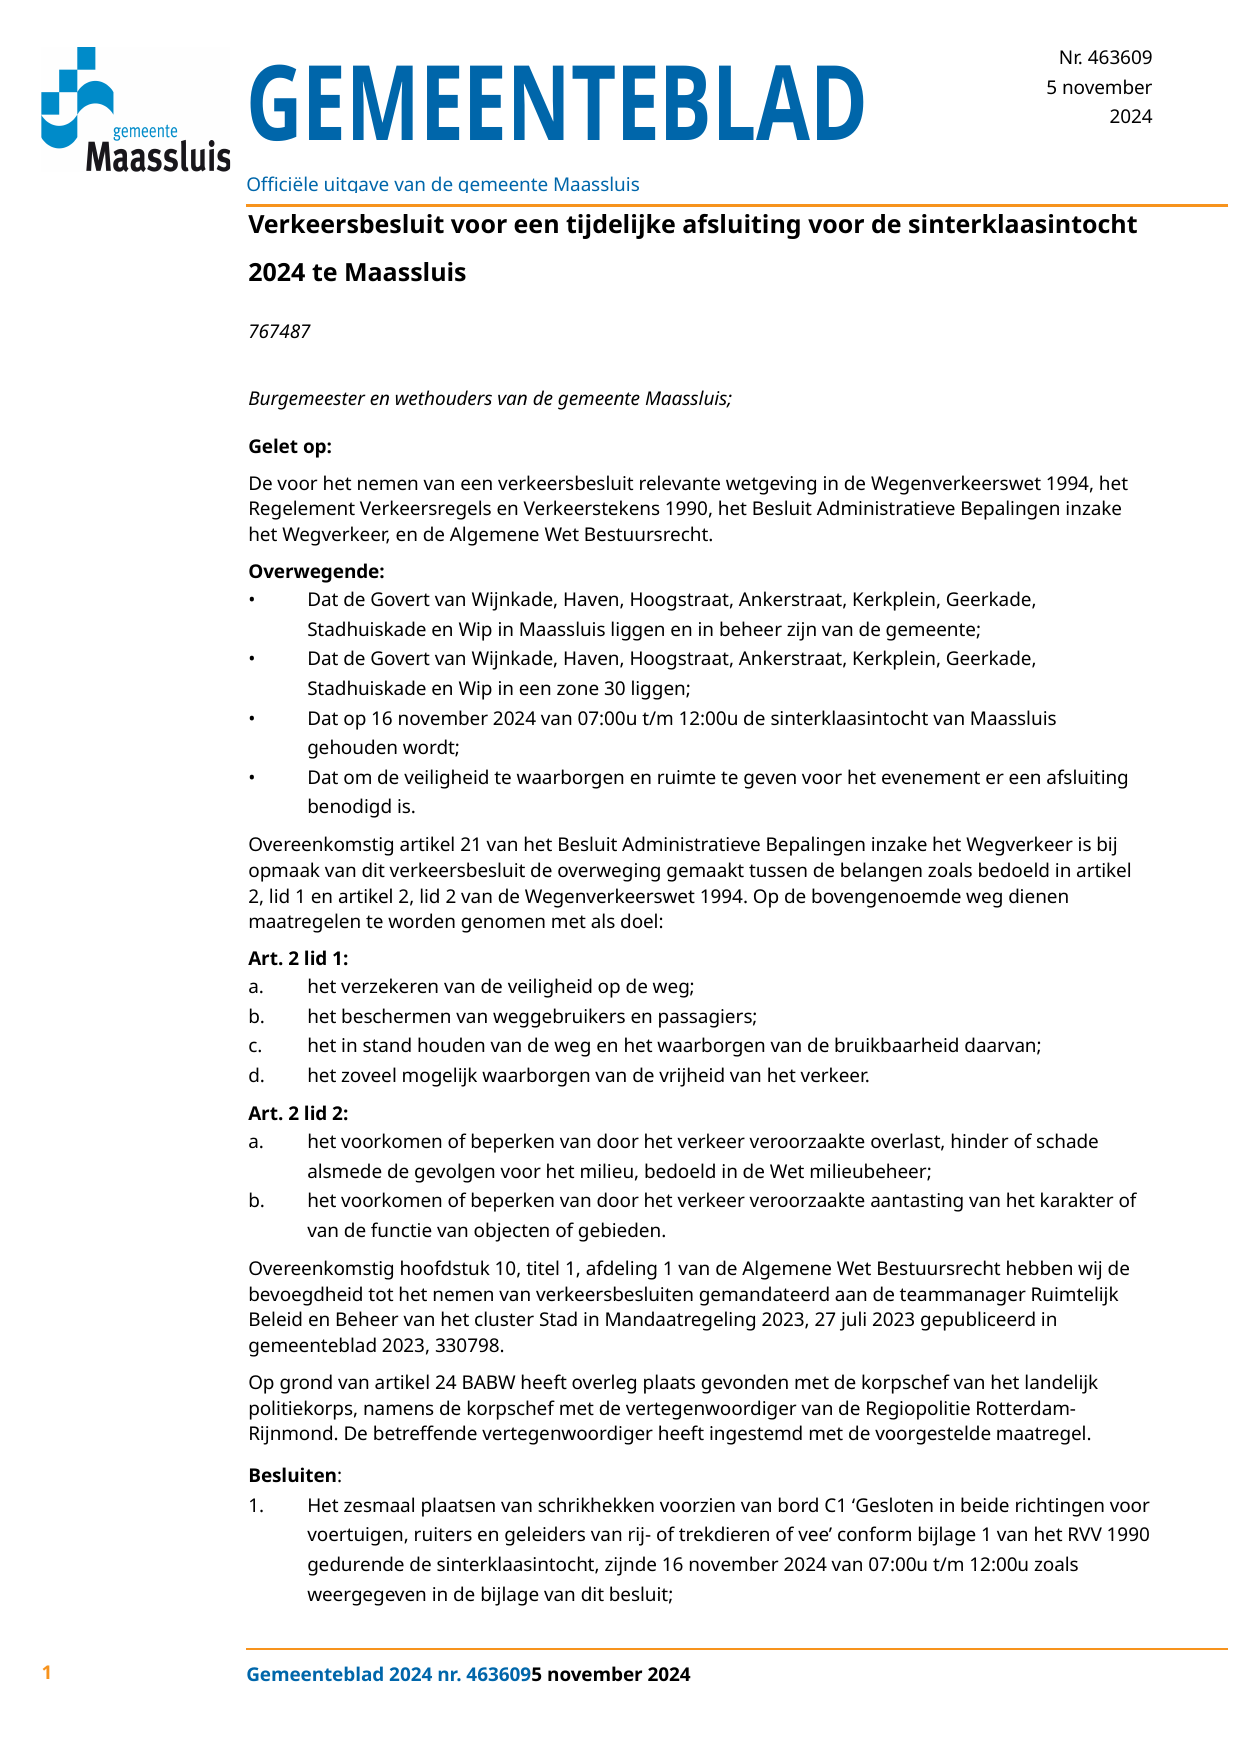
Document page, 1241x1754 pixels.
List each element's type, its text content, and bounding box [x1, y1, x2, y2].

text Besluiten: [248, 1462, 1152, 1488]
text Art. 2 lid 1: [248, 945, 1152, 971]
text Overwegende: [248, 558, 1152, 584]
text Overeenkomstig artikel 21 van het Besluit Administratieve Bepalingen inzake het Wegverkeer is bij opmaak van dit verkeersbesluit de overweging gemaakt tussen de belangen zoals bedoeld in artikel 2, lid 1 en artikel 2, lid 2 van de Wegenverkeerswet 1994. Op de bovengenoemde weg dienen maatregelen te worden genomen met als doel: [248, 831, 1152, 934]
text 767487 [248, 318, 1152, 344]
list het beschermen van weggebruikers en passagiers; [248, 1003, 1152, 1029]
text De voor het nemen van een verkeersbesluit relevante wetgeving in de Wegenverkeerswet 1994, het Regelement Verkeersregels en Verkeerstekens 1990, het Besluit Administratieve Bepalingen inzake het Wegverkeer, en de Algemene Wet Bestuursrecht. [248, 470, 1152, 547]
list het verzekeren van de veiligheid op de weg; [248, 973, 1152, 999]
list het voorkomen of beperken van door het verkeer veroorzaakte aantasting van het karakter of van de functie van objecten of gebieden. [248, 1188, 1152, 1243]
text Burgemeester en wethouders van de gemeente Maassluis; [248, 386, 1152, 411]
list Dat op 16 november 2024 van 07:00u t/m 12:00u de sinterklaasintocht van Maassluis gehouden wordt; [248, 705, 1152, 760]
list het in stand houden van de weg en het waarborgen van de bruikbaarheid daarvan; [248, 1033, 1152, 1058]
list het zoveel mogelijk waarborgen van de vrijheid van het verkeer. [248, 1062, 1152, 1088]
picture [41, 47, 231, 172]
picture [41, 47, 77, 92]
text Verkeersbesluit voor een tijdelijke afsluiting voor de sinterklaasintocht 2024 te Maassluis [248, 207, 1152, 288]
text Art. 2 lid 2: [248, 1100, 1152, 1126]
list Dat de Govert van Wijnkade, Haven, Hoogstraat, Ankerstraat, Kerkplein, Geerkade, Stadhuiskade en Wip in een zone 30 liggen; [248, 646, 1152, 701]
list Dat de Govert van Wijnkade, Haven, Hoogstraat, Ankerstraat, Kerkplein, Geerkade, Stadhuiskade en Wip in Maassluis liggen en in beheer zijn van de gemeente; [248, 586, 1152, 642]
list het voorkomen of beperken van door het verkeer veroorzaakte overlast, hinder of schade alsmede de gevolgen voor het milieu, bedoeld in de Wet milieubeheer; [248, 1128, 1152, 1184]
text Gelet op: [248, 433, 1152, 459]
list Het zesmaal plaatsen van schrikhekken voorzien van bord C1 ‘Gesloten in beide richtingen voor voertuigen, ruiters en geleiders van rij- of trekdieren of vee’ conform bijlage 1 van het RVV 1990 gedurende de sinterklaasintocht, zijnde 16 november 2024 van 07:00u t/m 12:00u zoals weergegeven in de bijlage van dit besluit; [248, 1492, 1152, 1607]
list Dat om de veiligheid te waarborgen en ruimte te geven voor het evenement er een afsluiting benodigd is. [248, 764, 1152, 819]
text Overeenkomstig hoofdstuk 10, titel 1, afdeling 1 van de Algemene Wet Bestuursrecht hebben wij de bevoegdheid tot het nemen van verkeersbesluiten gemandateerd aan de teammanager Ruimtelijk Beleid en Beheer van het cluster Stad in Mandaatregeling 2023, 27 juli 2023 gepubliceerd in gemeenteblad 2023, 330798. [248, 1255, 1152, 1358]
text Op grond van artikel 24 BABW heeft overleg plaats gevonden met de korpschef van het landelijk politiekorps, namens de korpschef met de vertegenwoordiger van de Regiopolitie Rotterdam-Rijnmond. De betreffende vertegenwoordiger heeft ingestemd met de voorgestelde maatregel. [248, 1369, 1152, 1446]
